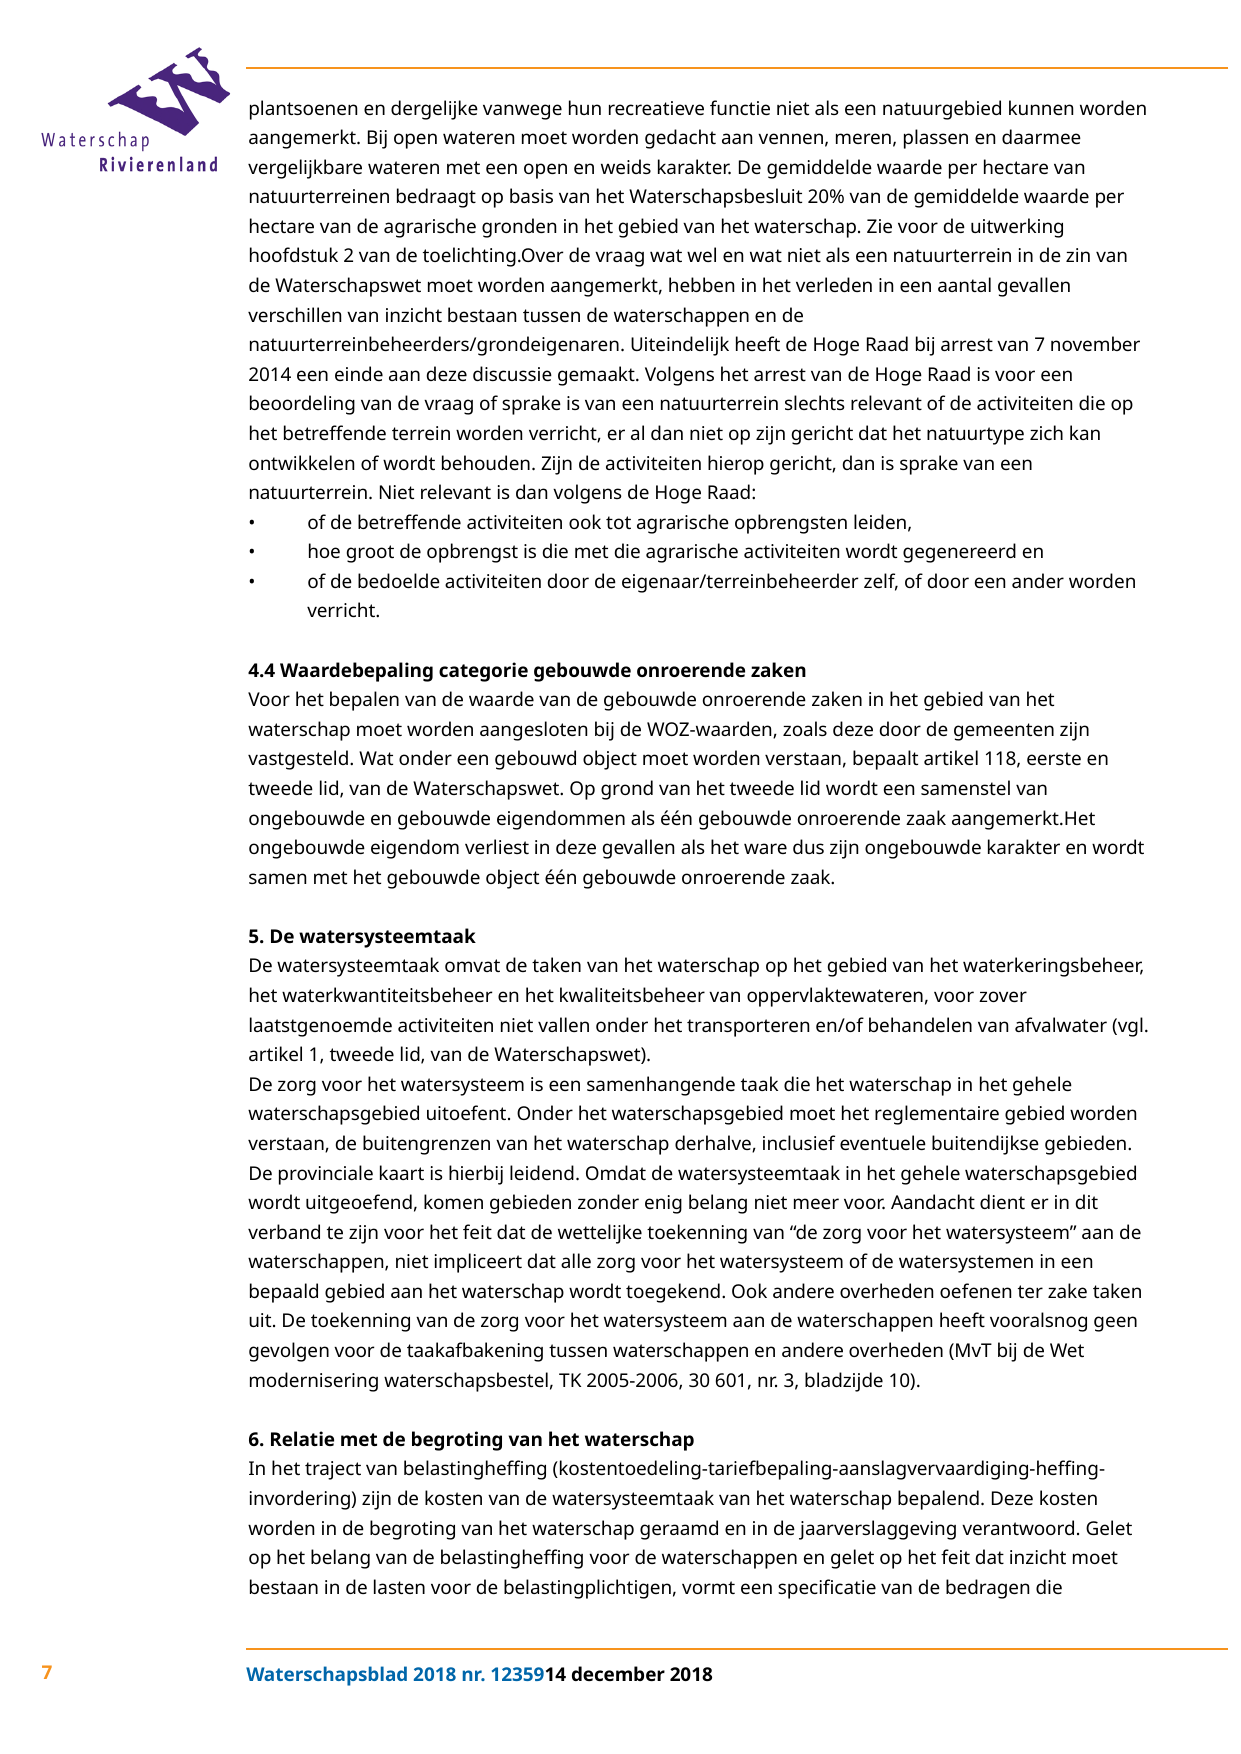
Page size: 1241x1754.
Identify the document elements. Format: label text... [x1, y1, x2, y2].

text 5. De watersysteemtaak [248, 923, 1152, 949]
text 6. Relatie met de begroting van het waterschap [248, 1426, 1152, 1452]
picture [41, 47, 231, 172]
list of de bedoelde activiteiten door de eigenaar/terreinbeheerder zelf, of door een ander worden verricht. [248, 568, 1152, 623]
text 4.4 Waardebepaling categorie gebouwde onroerende zaken [248, 657, 1152, 683]
text In het traject van belastingheffing (kostentoedeling-tariefbepaling-aanslagvervaardiging-heffing- invordering) zijn de kosten van de watersysteemtaak van het waterschap bepalend. Deze kosten worden in de begroting van het waterschap geraamd en in de jaarverslaggeving verantwoord. Gelet op het belang van de belastingheffing voor de waterschappen en gelet op het feit dat inzicht moet bestaan in de lasten voor de belastingplichtigen, vormt een specificatie van de bedragen die [248, 1456, 1152, 1600]
list hoe groot de opbrengst is die met die agrarische activiteiten wordt gegenereerd en [248, 538, 1152, 564]
list of de betreffende activiteiten ook tot agrarische opbrengsten leiden, [248, 509, 1152, 535]
text Voor het bepalen van de waarde van de gebouwde onroerende zaken in het gebied van het waterschap moet worden aangesloten bij de WOZ-waarden, zoals deze door de gemeenten zijn vastgesteld. Wat onder een gebouwd object moet worden verstaan, bepaalt artikel 118, eerste en tweede lid, van de Waterschapswet. Op grond van het tweede lid wordt een samenstel van ongebouwde en gebouwde eigendommen als één gebouwde onroerende zaak aangemerkt.Het ongebouwde eigendom verliest in deze gevallen als het ware dus zijn ongebouwde karakter en wordt samen met het gebouwde object één gebouwde onroerende zaak. [248, 686, 1152, 890]
text De zorg voor het watersysteem is een samenhangende taak die het waterschap in het gehele waterschapsgebied uitoefent. Onder het waterschapsgebied moet het reglementaire gebied worden verstaan, de buitengrenzen van het waterschap derhalve, inclusief eventuele buitendijkse gebieden. De provinciale kaart is hierbij leidend. Omdat de watersysteemtaak in het gehele waterschapsgebied wordt uitgeoefend, komen gebieden zonder enig belang niet meer voor. Aandacht dient er in dit verband te zijn voor het feit dat de wettelijke toekenning van “de zorg voor het watersysteem” aan de waterschappen, niet impliceert dat alle zorg voor het watersysteem of de watersystemen in een bepaald gebied aan het waterschap wordt toegekend. Ook andere overheden oefenen ter zake taken uit. De toekenning van de zorg voor het watersysteem aan de waterschappen heeft vooralsnog geen gevolgen voor de taakafbakening tussen waterschappen en andere overheden (MvT bij de Wet modernisering waterschapsbestel, TK 2005-2006, 30 601, nr. 3, bladzijde 10). [248, 1071, 1152, 1393]
text De watersysteemtaak omvat de taken van het waterschap op het gebied van het waterkeringsbeheer, het waterkwantiteitsbeheer en het kwaliteitsbeheer van oppervlaktewateren, voor zover laatstgenoemde activiteiten niet vallen onder het transporteren en/of behandelen van afvalwater (vgl. artikel 1, tweede lid, van de Waterschapswet). [248, 953, 1152, 1067]
text plantsoenen en dergelijke vanwege hun recreatieve functie niet als een natuurgebied kunnen worden aangemerkt. Bij open wateren moet worden gedacht aan vennen, meren, plassen en daarmee vergelijkbare wateren met een open en weids karakter. De gemiddelde waarde per hectare van natuurterreinen bedraagt op basis van het Waterschapsbesluit 20% van de gemiddelde waarde per hectare van de agrarische gronden in het gebied van het waterschap. Zie voor de uitwerking hoofdstuk 2 van de toelichting.Over de vraag wat wel en wat niet als een natuurterrein in de zin van de Waterschapswet moet worden aangemerkt, hebben in het verleden in een aantal gevallen verschillen van inzicht bestaan tussen de waterschappen en de natuurterreinbeheerders/grondeigenaren. Uiteindelijk heeft de Hoge Raad bij arrest van 7 november 2014 een einde aan deze discussie gemaakt. Volgens het arrest van de Hoge Raad is voor een beoordeling van de vraag of sprake is van een natuurterrein slechts relevant of de activiteiten die op het betreffende terrein worden verricht, er al dan niet op zijn gericht dat het natuurtype zich kan ontwikkelen of wordt behouden. Zijn de activiteiten hierop gericht, dan is sprake van een natuurterrein. Niet relevant is dan volgens de Hoge Raad: [248, 95, 1152, 505]
